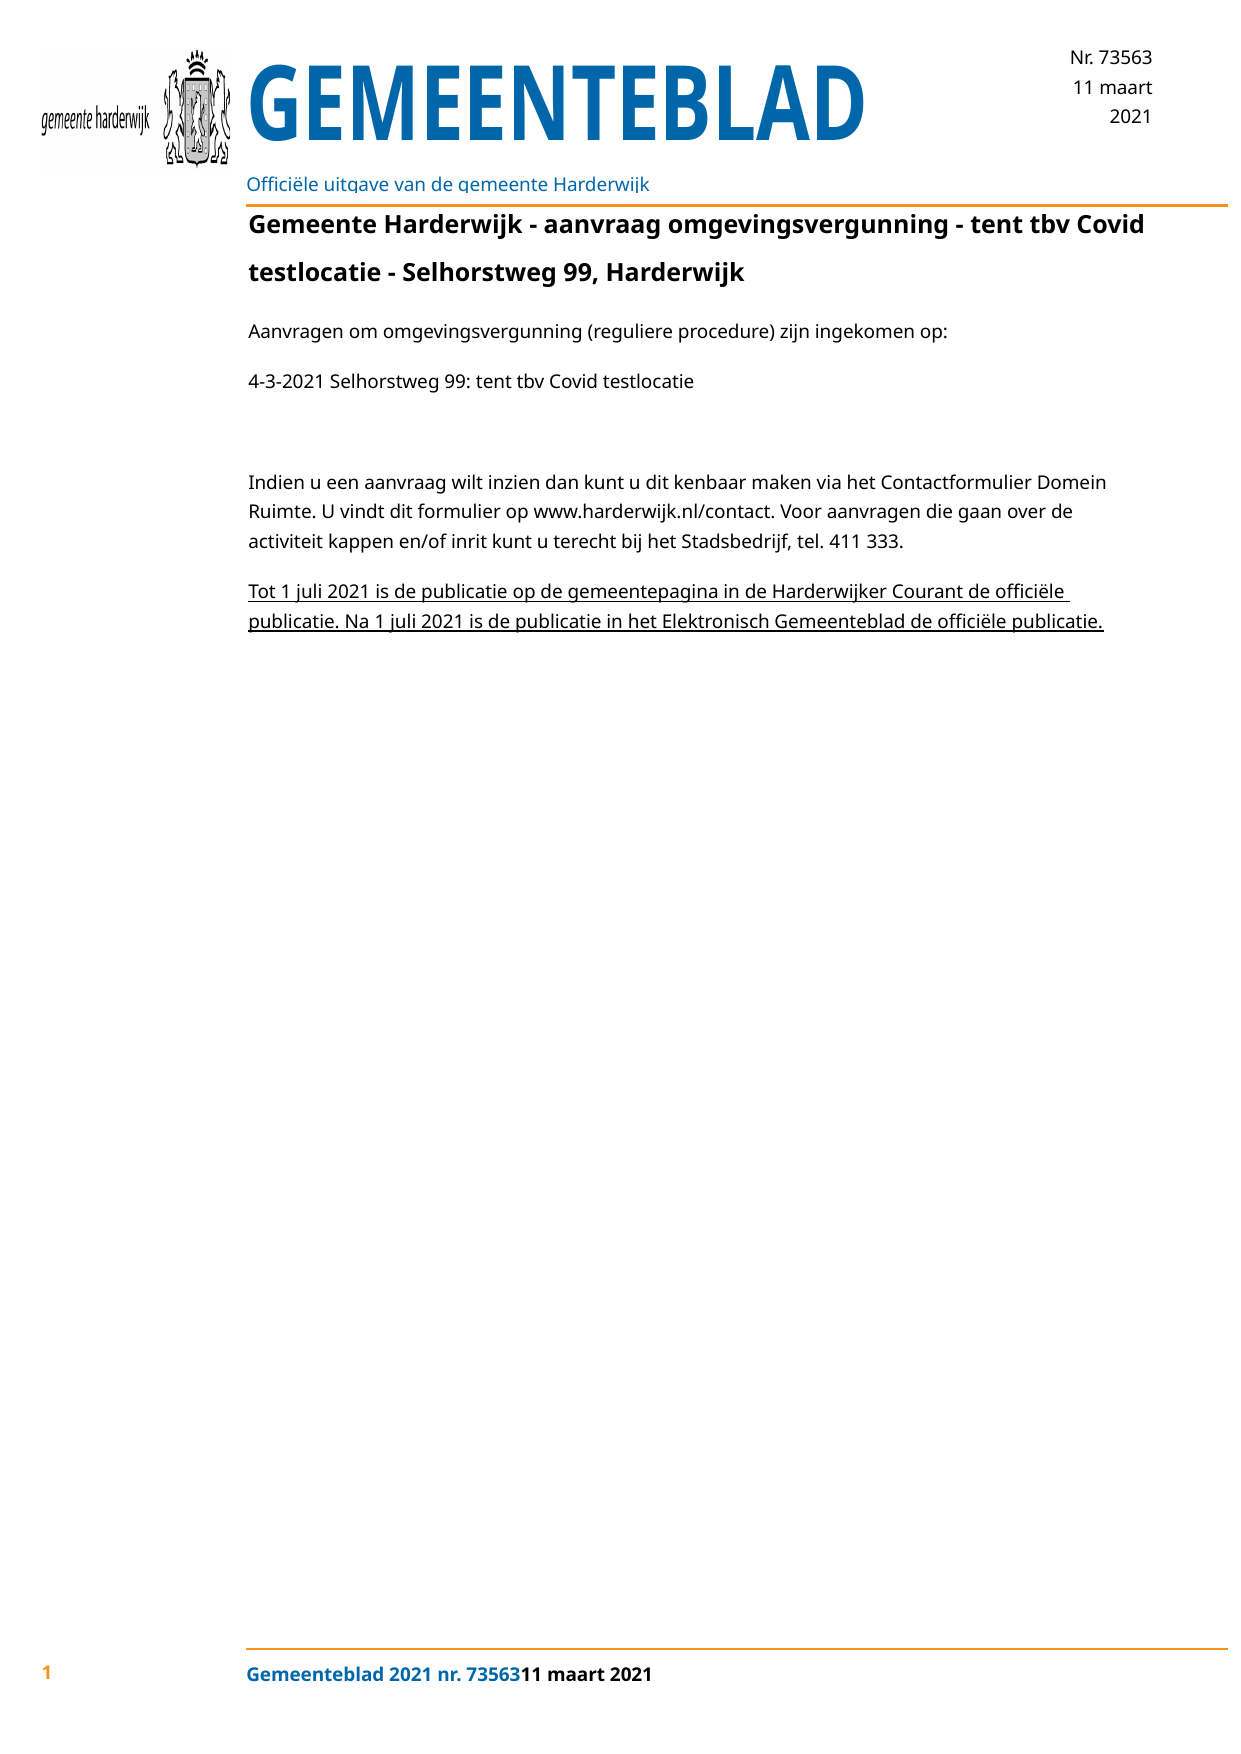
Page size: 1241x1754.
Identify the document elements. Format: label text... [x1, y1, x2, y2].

text Tot 1 juli 2021 is de publicatie op de gemeentepagina in de Harderwijker Courant de officiële publicatie. Na 1 juli 2021 is de publicatie in het Elektronisch Gemeenteblad de officiële publicatie. [248, 579, 1152, 634]
text Aanvragen om omgevingsvergunning (reguliere procedure) zijn ingekomen op: [248, 318, 1152, 344]
text Indien u een aanvraag wilt inzien dan kunt u dit kenbaar maken via het Contactformulier Domein Ruimte. U vindt dit formulier op www.harderwijk.nl/contact. Voor aanvragen die gaan over de activiteit kappen en/of inrit kunt u terecht bij het Stadsbedrijf, tel. 411 333. [248, 469, 1152, 554]
text Gemeente Harderwijk - aanvraag omgevingsvergunning - tent tbv Covid testlocatie - Selhorstweg 99, Harderwijk [248, 207, 1152, 288]
text 4-3-2021 Selhorstweg 99: tent tbv Covid testlocatie [248, 368, 1152, 394]
picture [41, 47, 231, 172]
